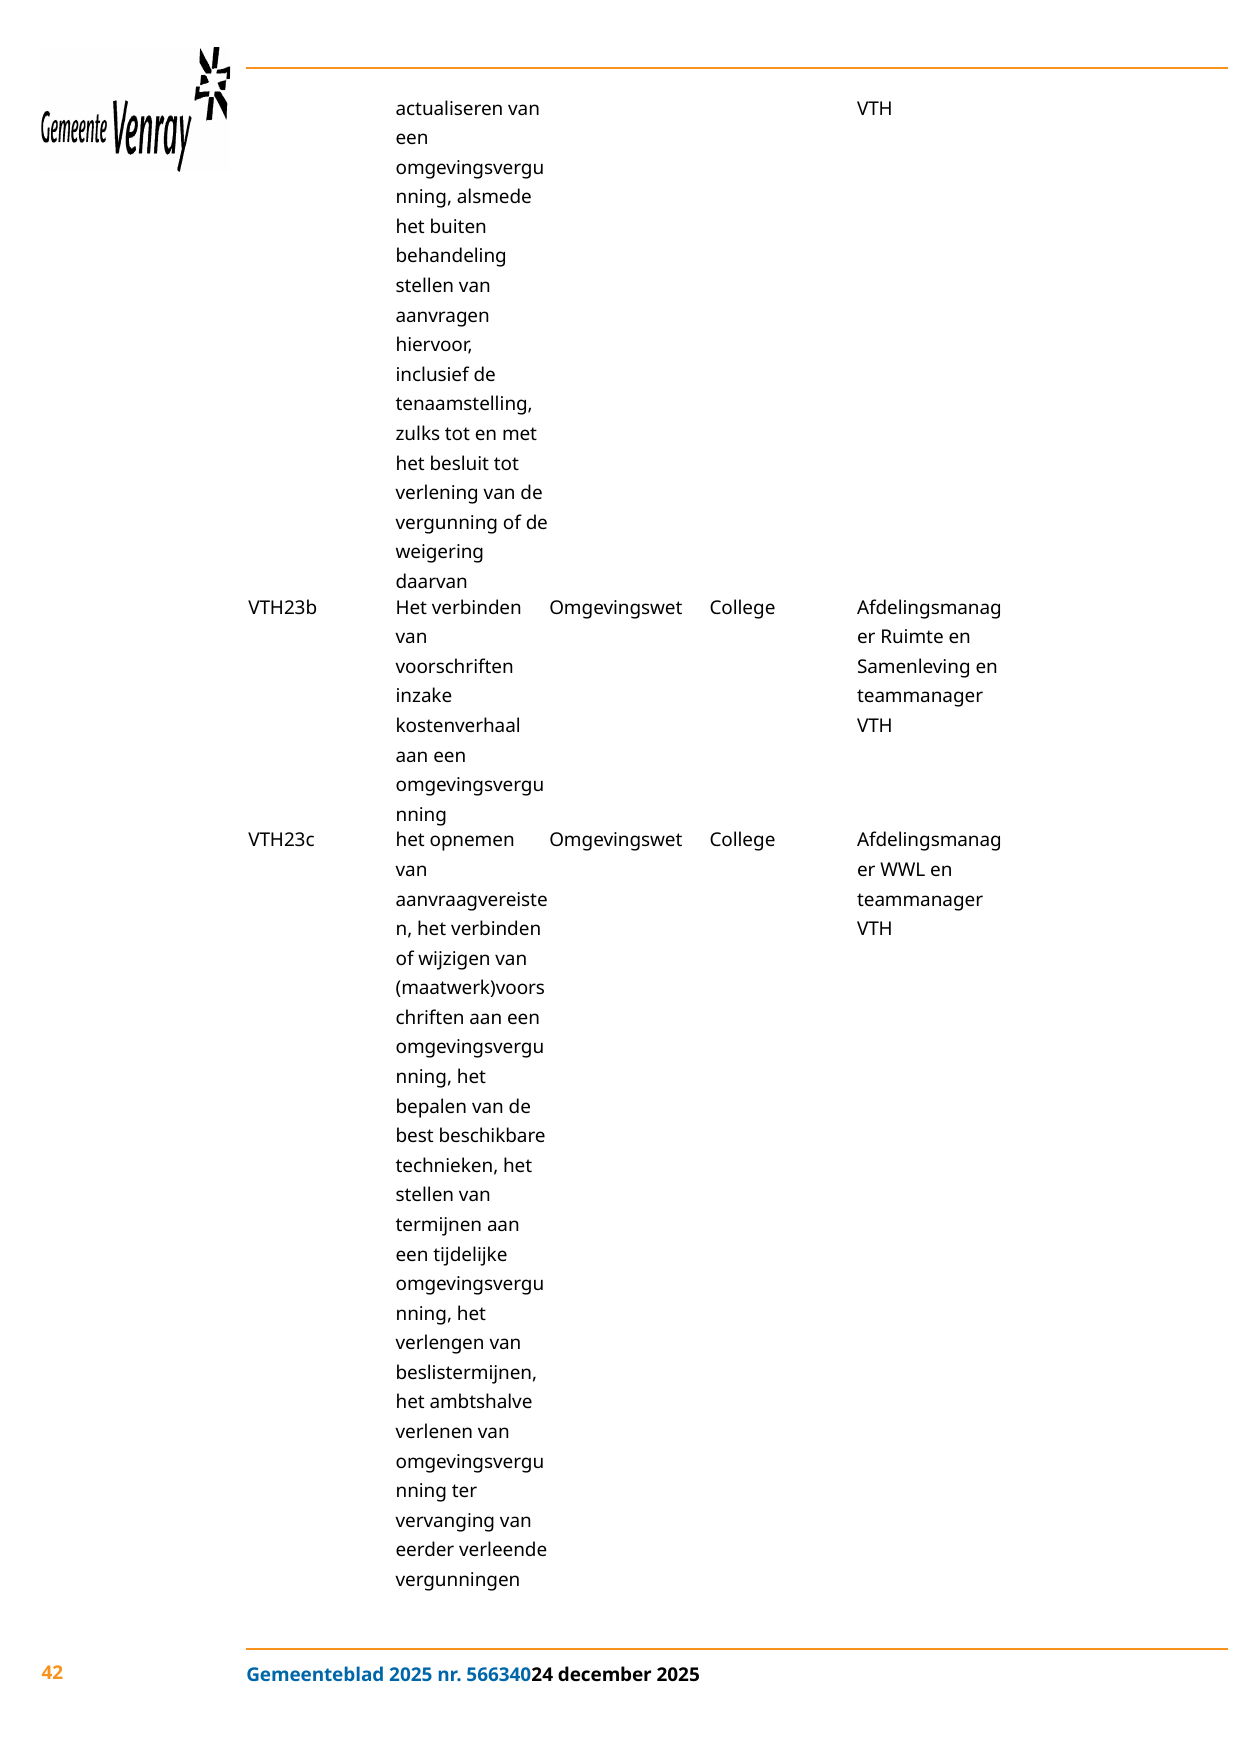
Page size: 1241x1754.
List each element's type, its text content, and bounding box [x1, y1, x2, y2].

table_cell VTH23b [248, 594, 395, 827]
table_cell Afdelingsmanager WWL en teammanager VTH [857, 827, 1004, 1592]
table_cell [709, 95, 857, 594]
table_cell VTH [857, 95, 1004, 594]
table_cell Omgevingswet [549, 827, 709, 1592]
table_cell Het verbinden van voorschriften inzake kostenverhaal aan een omgevingsvergunning [395, 594, 549, 827]
table_cell College [709, 827, 857, 1592]
table_cell College [709, 594, 857, 827]
table_cell [248, 95, 395, 594]
table_cell [549, 95, 709, 594]
table_cell actualiseren van een omgevingsvergunning, alsmede het buiten behandeling stellen van aanvragen hiervoor, inclusief de tenaamstelling, zulks tot en met het besluit tot verlening van de vergunning of de weigering daarvan [395, 95, 549, 594]
table_cell Afdelingsmanager Ruimte en Samenleving en teammanager VTH [857, 594, 1004, 827]
table_cell VTH23c [248, 827, 395, 1592]
table_cell [1004, 827, 1152, 1592]
table_cell [1004, 95, 1152, 594]
table_cell Omgevingswet [549, 594, 709, 827]
table_cell het opnemen van aanvraagvereisten, het verbinden of wijzigen van (maatwerk)voorschriften aan een omgevingsvergunning, het bepalen van de best beschikbare technieken, het stellen van termijnen aan een tijdelijke omgevingsvergunning, het verlengen van beslistermijnen, het ambtshalve verlenen van omgevingsvergunning ter vervanging van eerder verleende vergunningen [395, 827, 549, 1592]
table_cell [1004, 594, 1152, 827]
picture [41, 47, 231, 172]
